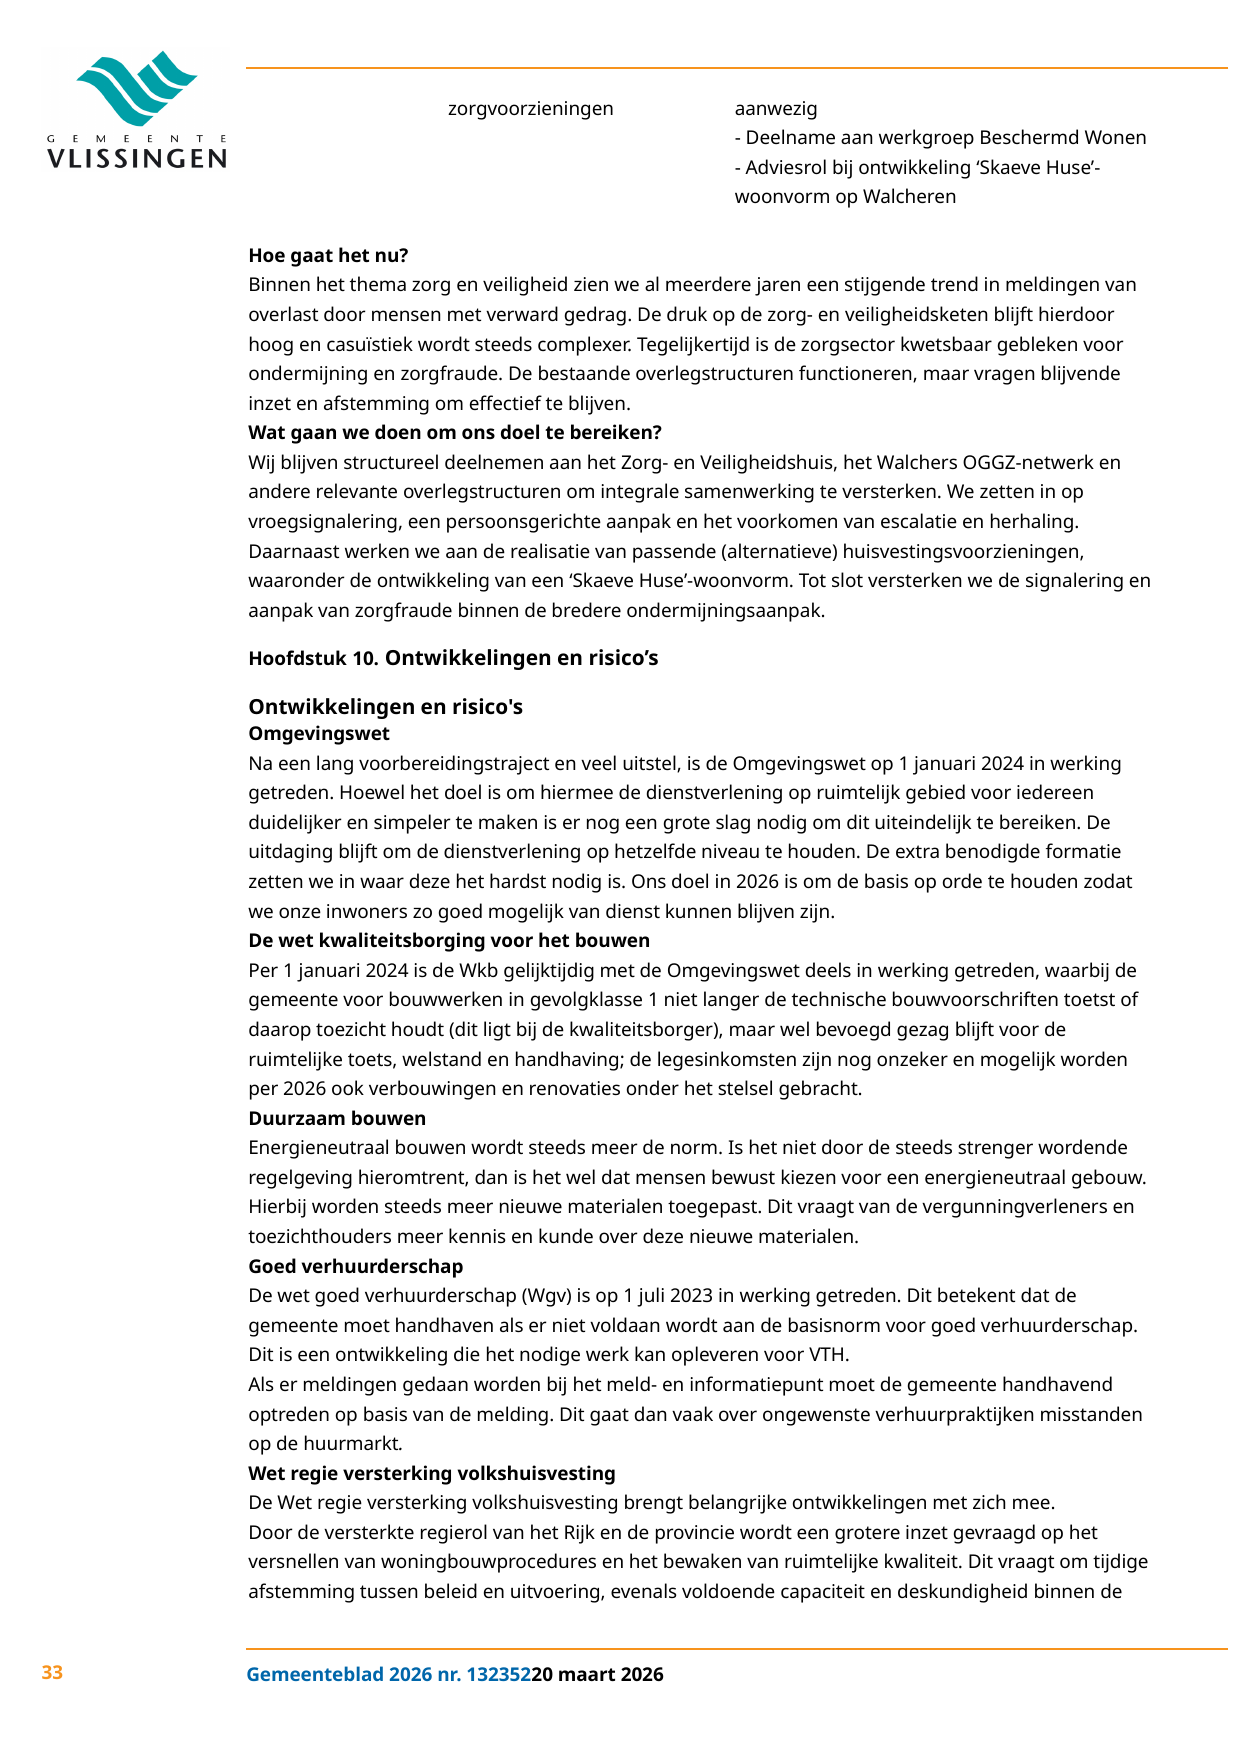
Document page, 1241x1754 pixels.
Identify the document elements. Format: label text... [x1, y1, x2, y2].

text Wat gaan we doen om ons doel te bereiken? [248, 419, 1152, 445]
text Als er meldingen gedaan worden bij het meld- en informatiepunt moet de gemeente handhavend optreden op basis van de melding. Dit gaat dan vaak over ongewenste verhuurpraktijken misstanden op de huurmarkt. [248, 1371, 1152, 1456]
text De wet kwaliteitsborging voor het bouwen [248, 927, 1152, 953]
text Na een lang voorbereidingstraject en veel uitstel, is de Omgevingswet op 1 januari 2024 in werking getreden. Hoewel het doel is om hiermee de dienstverlening op ruimtelijk gebied voor iedereen duidelijker en simpeler te maken is er nog een grote slag nodig om dit uiteindelijk te bereiken. De uitdaging blijft om de dienstverlening op hetzelfde niveau te houden. De extra benodigde formatie zetten we in waar deze het hardst nodig is. Ons doel in 2026 is om de basis op orde te houden zodat we onze inwoners zo goed mogelijk van dienst kunnen blijven zijn. [248, 750, 1152, 924]
table_cell zorgvoorzieningen [448, 95, 734, 209]
table_cell aanwezig - Deelname aan werkgroep Beschermd Wonen - Adviesrol bij ontwikkeling ‘Skaeve Huse’-woonvorm op Walcheren [735, 95, 1152, 209]
text Per 1 januari 2024 is de Wkb gelijktijdig met de Omgevingswet deels in werking getreden, waarbij de gemeente voor bouwwerken in gevolgklasse 1 niet langer de technische bouwvoorschriften toetst of daarop toezicht houdt (dit ligt bij de kwaliteitsborger), maar wel bevoegd gezag blijft voor de ruimtelijke toets, welstand en handhaving; de legesinkomsten zijn nog onzeker en mogelijk worden per 2026 ook verbouwingen en renovaties onder het stelsel gebracht. [248, 957, 1152, 1101]
text Hoe gaat het nu? [248, 242, 1152, 268]
text De Wet regie versterking volkshuisvesting brengt belangrijke ontwikkelingen met zich mee. [248, 1489, 1152, 1515]
text Hoofdstuk 10. Ontwikkelingen en risico’s [248, 643, 1152, 671]
text Goed verhuurderschap [248, 1253, 1152, 1279]
text Wet regie versterking volkshuisvesting [248, 1460, 1152, 1486]
text Binnen het thema zorg en veiligheid zien we al meerdere jaren een stijgende trend in meldingen van overlast door mensen met verward gedrag. De druk op de zorg- en veiligheidsketen blijft hierdoor hoog en casuïstiek wordt steeds complexer. Tegelijkertijd is de zorgsector kwetsbaar gebleken voor ondermijning en zorgfraude. De bestaande overlegstructuren functioneren, maar vragen blijvende inzet en afstemming om effectief te blijven. [248, 272, 1152, 416]
text Duurzaam bouwen [248, 1105, 1152, 1131]
table_cell [248, 95, 448, 209]
text Omgevingswet [248, 720, 1152, 746]
text Energieneutraal bouwen wordt steeds meer de norm. Is het niet door de steeds strenger wordende regelgeving hieromtrent, dan is het wel dat mensen bewust kiezen voor een energieneutraal gebouw. Hierbij worden steeds meer nieuwe materialen toegepast. Dit vraagt van de vergunningverleners en toezichthouders meer kennis en kunde over deze nieuwe materialen. [248, 1134, 1152, 1249]
text Door de versterkte regierol van het Rijk en de provincie wordt een grotere inzet gevraagd op het versnellen van woningbouwprocedures en het bewaken van ruimtelijke kwaliteit. Dit vraagt om tijdige afstemming tussen beleid en uitvoering, evenals voldoende capaciteit en deskundigheid binnen de [248, 1519, 1152, 1604]
text De wet goed verhuurderschap (Wgv) is op 1 juli 2023 in werking getreden. Dit betekent dat de gemeente moet handhaven als er niet voldaan wordt aan de basisnorm voor goed verhuurderschap. Dit is een ontwikkeling die het nodige werk kan opleveren voor VTH. [248, 1282, 1152, 1367]
text Wij blijven structureel deelnemen aan het Zorg- en Veiligheidshuis, het Walchers OGGZ-netwerk en andere relevante overlegstructuren om integrale samenwerking te versterken. We zetten in op vroegsignalering, een persoonsgerichte aanpak en het voorkomen van escalatie en herhaling. Daarnaast werken we aan de realisatie van passende (alternatieve) huisvestingsvoorzieningen, waaronder de ontwikkeling van een ‘Skaeve Huse’-woonvorm. Tot slot versterken we de signalering en aanpak van zorgfraude binnen de bredere ondermijningsaanpak. [248, 449, 1152, 623]
text Ontwikkelingen en risico's [248, 692, 1152, 720]
picture [41, 47, 231, 172]
